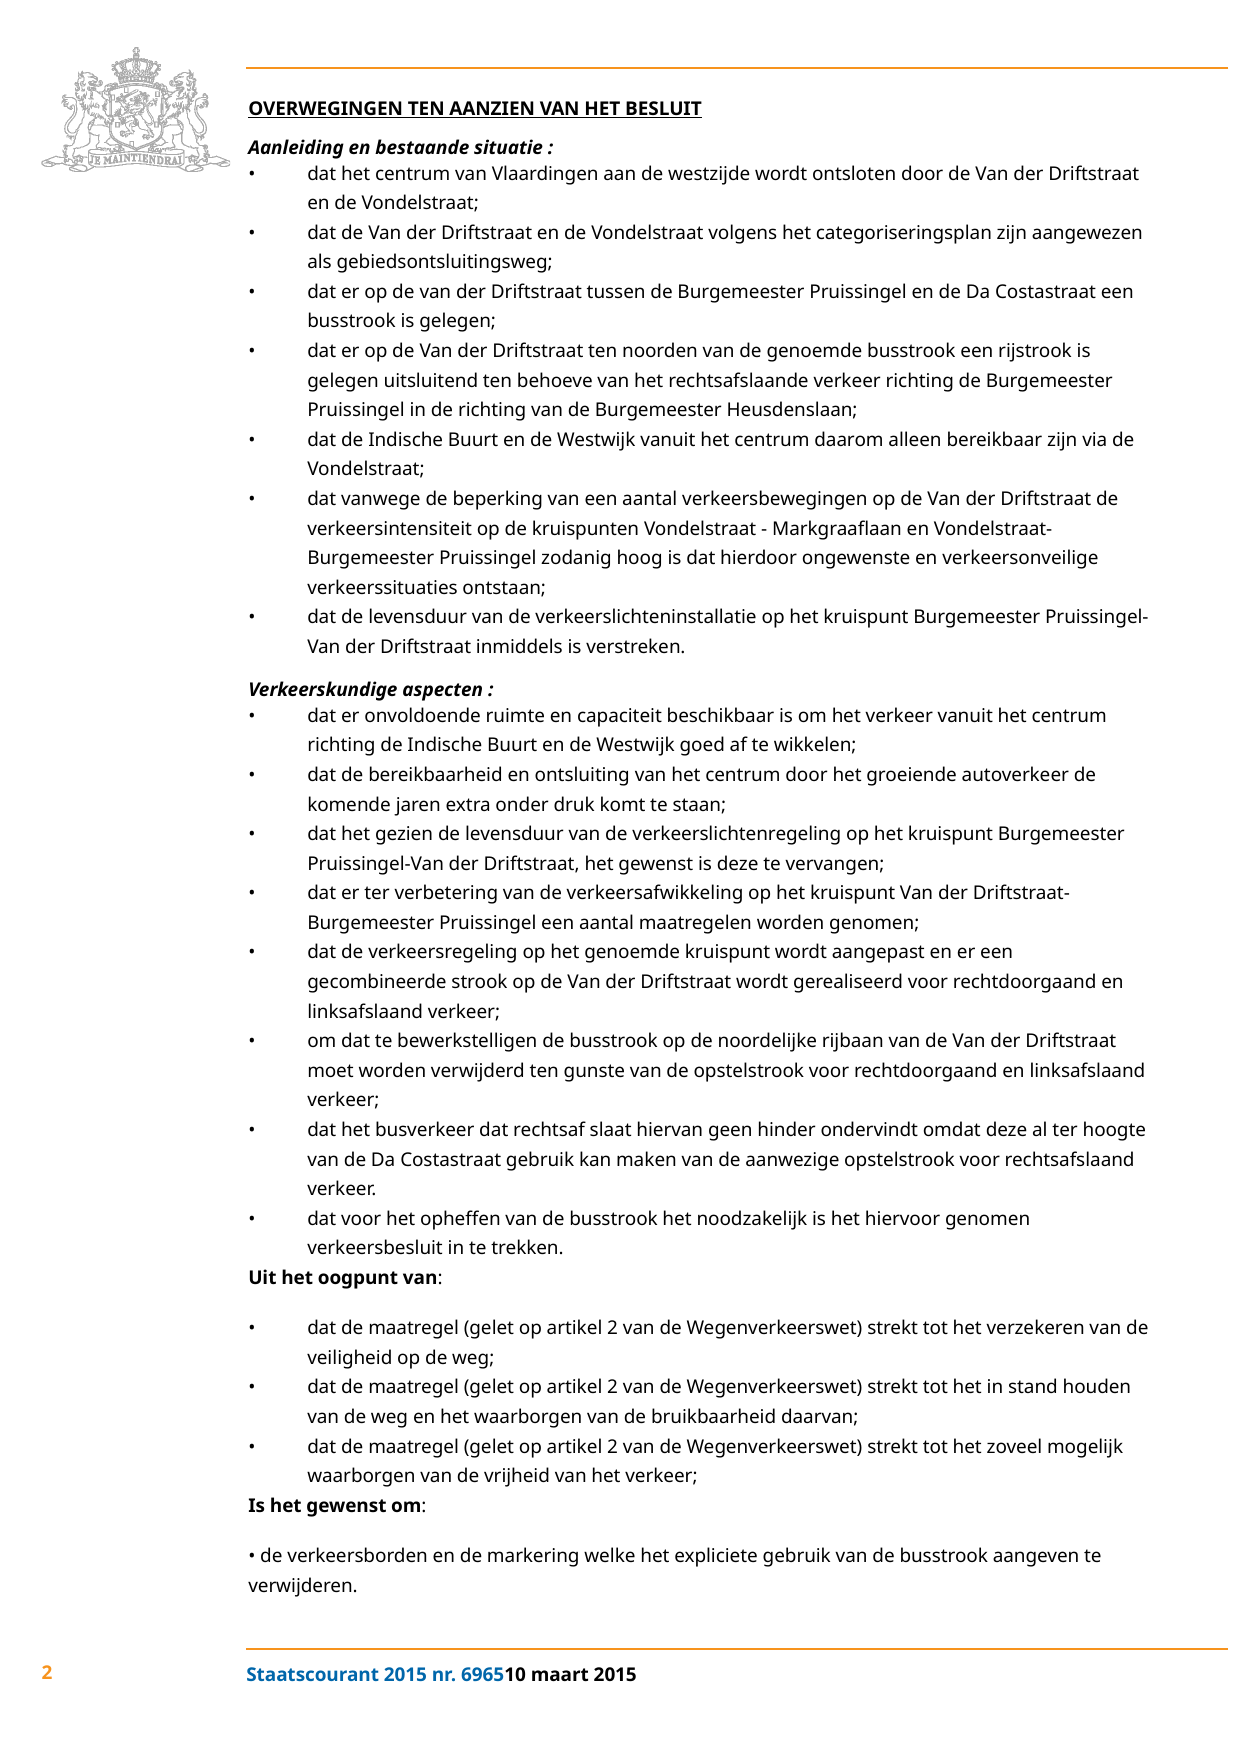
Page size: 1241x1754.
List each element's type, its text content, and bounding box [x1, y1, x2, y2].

list dat voor het opheffen van de busstrook het noodzakelijk is het hiervoor genomen verkeersbesluit in te trekken. [248, 1205, 1152, 1260]
list dat de verkeersregeling op het genoemde kruispunt wordt aangepast en er een gecombineerde strook op de Van der Driftstraat wordt gerealiseerd voor rechtdoorgaand en linksafslaand verkeer; [248, 939, 1152, 1023]
list dat de maatregel (gelet op artikel 2 van de Wegenverkeerswet) strekt tot het verzekeren van de veiligheid op de weg; [248, 1314, 1152, 1370]
list dat er op de van der Driftstraat tussen de Burgemeester Pruissingel en de Da Costastraat een busstrook is gelegen; [248, 278, 1152, 333]
list dat het gezien de levensduur van de verkeerslichtenregeling op het kruispunt Burgemeester Pruissingel-Van der Driftstraat, het gewenst is deze te vervangen; [248, 820, 1152, 876]
list dat de bereikbaarheid en ontsluiting van het centrum door het groeiende autoverkeer de komende jaren extra onder druk komt te staan; [248, 761, 1152, 816]
list dat de Indische Buurt en de Westwijk vanuit het centrum daarom alleen bereikbaar zijn via de Vondelstraat; [248, 426, 1152, 481]
text Verkeerskundige aspecten : [248, 676, 1152, 702]
list dat het centrum van Vlaardingen aan de westzijde wordt ontsloten door de Van der Driftstraat en de Vondelstraat; [248, 160, 1152, 215]
list dat de Van der Driftstraat en de Vondelstraat volgens het categoriseringsplan zijn aangewezen als gebiedsontsluitingsweg; [248, 219, 1152, 274]
text OVERWEGINGEN TEN AANZIEN VAN HET BESLUIT [248, 95, 1152, 121]
list dat vanwege de beperking van een aantal verkeersbewegingen op de Van der Driftstraat de verkeersintensiteit op de kruispunten Vondelstraat - Markgraaflaan en Vondelstraat- Burgemeester Pruissingel zodanig hoog is dat hierdoor ongewenste en verkeersonveilige verkeerssituaties ontstaan; [248, 485, 1152, 600]
list dat er onvoldoende ruimte en capaciteit beschikbaar is om het verkeer vanuit het centrum richting de Indische Buurt en de Westwijk goed af te wikkelen; [248, 702, 1152, 757]
list om dat te bewerkstelligen de busstrook op de noordelijke rijbaan van de Van der Driftstraat moet worden verwijderd ten gunste van de opstelstrook voor rechtdoorgaand en linksafslaand verkeer; [248, 1027, 1152, 1112]
text Uit het oogpunt van: [248, 1264, 1152, 1290]
list dat de maatregel (gelet op artikel 2 van de Wegenverkeerswet) strekt tot het zoveel mogelijk waarborgen van de vrijheid van het verkeer; [248, 1433, 1152, 1488]
list dat de maatregel (gelet op artikel 2 van de Wegenverkeerswet) strekt tot het in stand houden van de weg en het waarborgen van de bruikbaarheid daarvan; [248, 1374, 1152, 1429]
picture [41, 47, 231, 172]
list dat de levensduur van de verkeerslichteninstallatie op het kruispunt Burgemeester Pruissingel-Van der Driftstraat inmiddels is verstreken. [248, 603, 1152, 659]
list dat het busverkeer dat rechtsaf slaat hiervan geen hinder ondervindt omdat deze al ter hoogte van de Da Costastraat gebruik kan maken van de aanwezige opstelstrook voor rechtsafslaand verkeer. [248, 1116, 1152, 1201]
list dat er ter verbetering van de verkeersafwikkeling op het kruispunt Van der Driftstraat-Burgemeester Pruissingel een aantal maatregelen worden genomen; [248, 879, 1152, 935]
text Aanleiding en bestaande situatie : [248, 134, 1152, 160]
text • de verkeersborden en de markering welke het expliciete gebruik van de busstrook aangeven te verwijderen. [248, 1542, 1152, 1598]
list dat er op de Van der Driftstraat ten noorden van de genoemde busstrook een rijstrook is gelegen uitsluitend ten behoeve van het rechtsafslaande verkeer richting de Burgemeester Pruissingel in de richting van de Burgemeester Heusdenslaan; [248, 337, 1152, 422]
text Is het gewenst om: [248, 1492, 1152, 1518]
